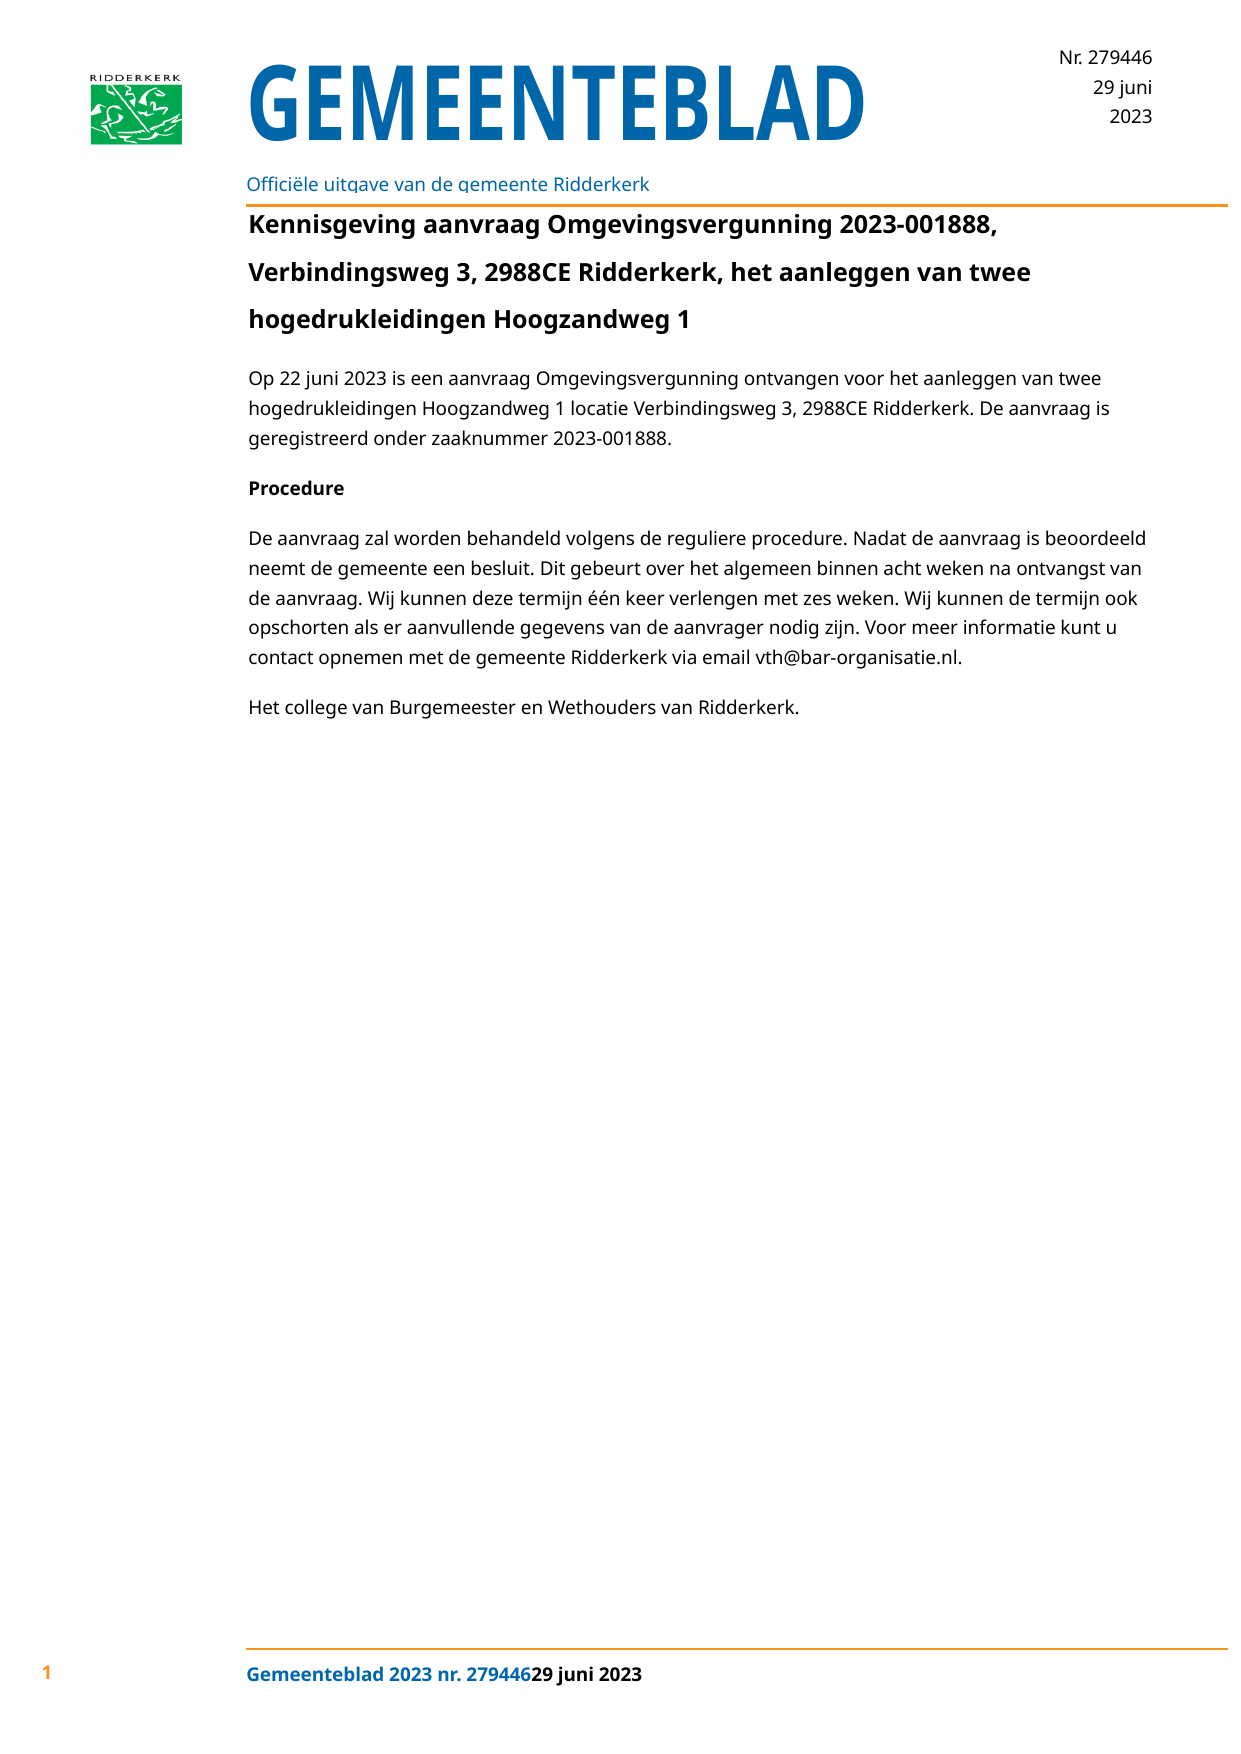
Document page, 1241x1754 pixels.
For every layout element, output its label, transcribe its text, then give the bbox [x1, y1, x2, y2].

text Procedure [248, 475, 1152, 501]
text Het college van Burgemeester en Wethouders van Ridderkerk. [248, 694, 1152, 720]
text De aanvraag zal worden behandeld volgens de reguliere procedure. Nadat de aanvraag is beoordeeld neemt de gemeente een besluit. Dit gebeurt over het algemeen binnen acht weken na ontvangst van de aanvraag. Wij kunnen deze termijn één keer verlengen met zes weken. Wij kunnen de termijn ook opschorten als er aanvullende gegevens van de aanvrager nodig zijn. Voor meer informatie kunt u contact opnemen met de gemeente Ridderkerk via email vth@bar-organisatie.nl. [248, 526, 1152, 669]
text Kennisgeving aanvraag Omgevingsvergunning 2023-001888, Verbindingsweg 3, 2988CE Ridderkerk, het aanleggen van twee hogedrukleidingen Hoogzandweg 1 [248, 207, 1152, 336]
text Op 22 juni 2023 is een aanvraag Omgevingsvergunning ontvangen voor het aanleggen van twee hogedrukleidingen Hoogzandweg 1 locatie Verbindingsweg 3, 2988CE Ridderkerk. De aanvraag is geregistreerd onder zaaknummer 2023-001888. [248, 366, 1152, 450]
picture [41, 47, 231, 172]
